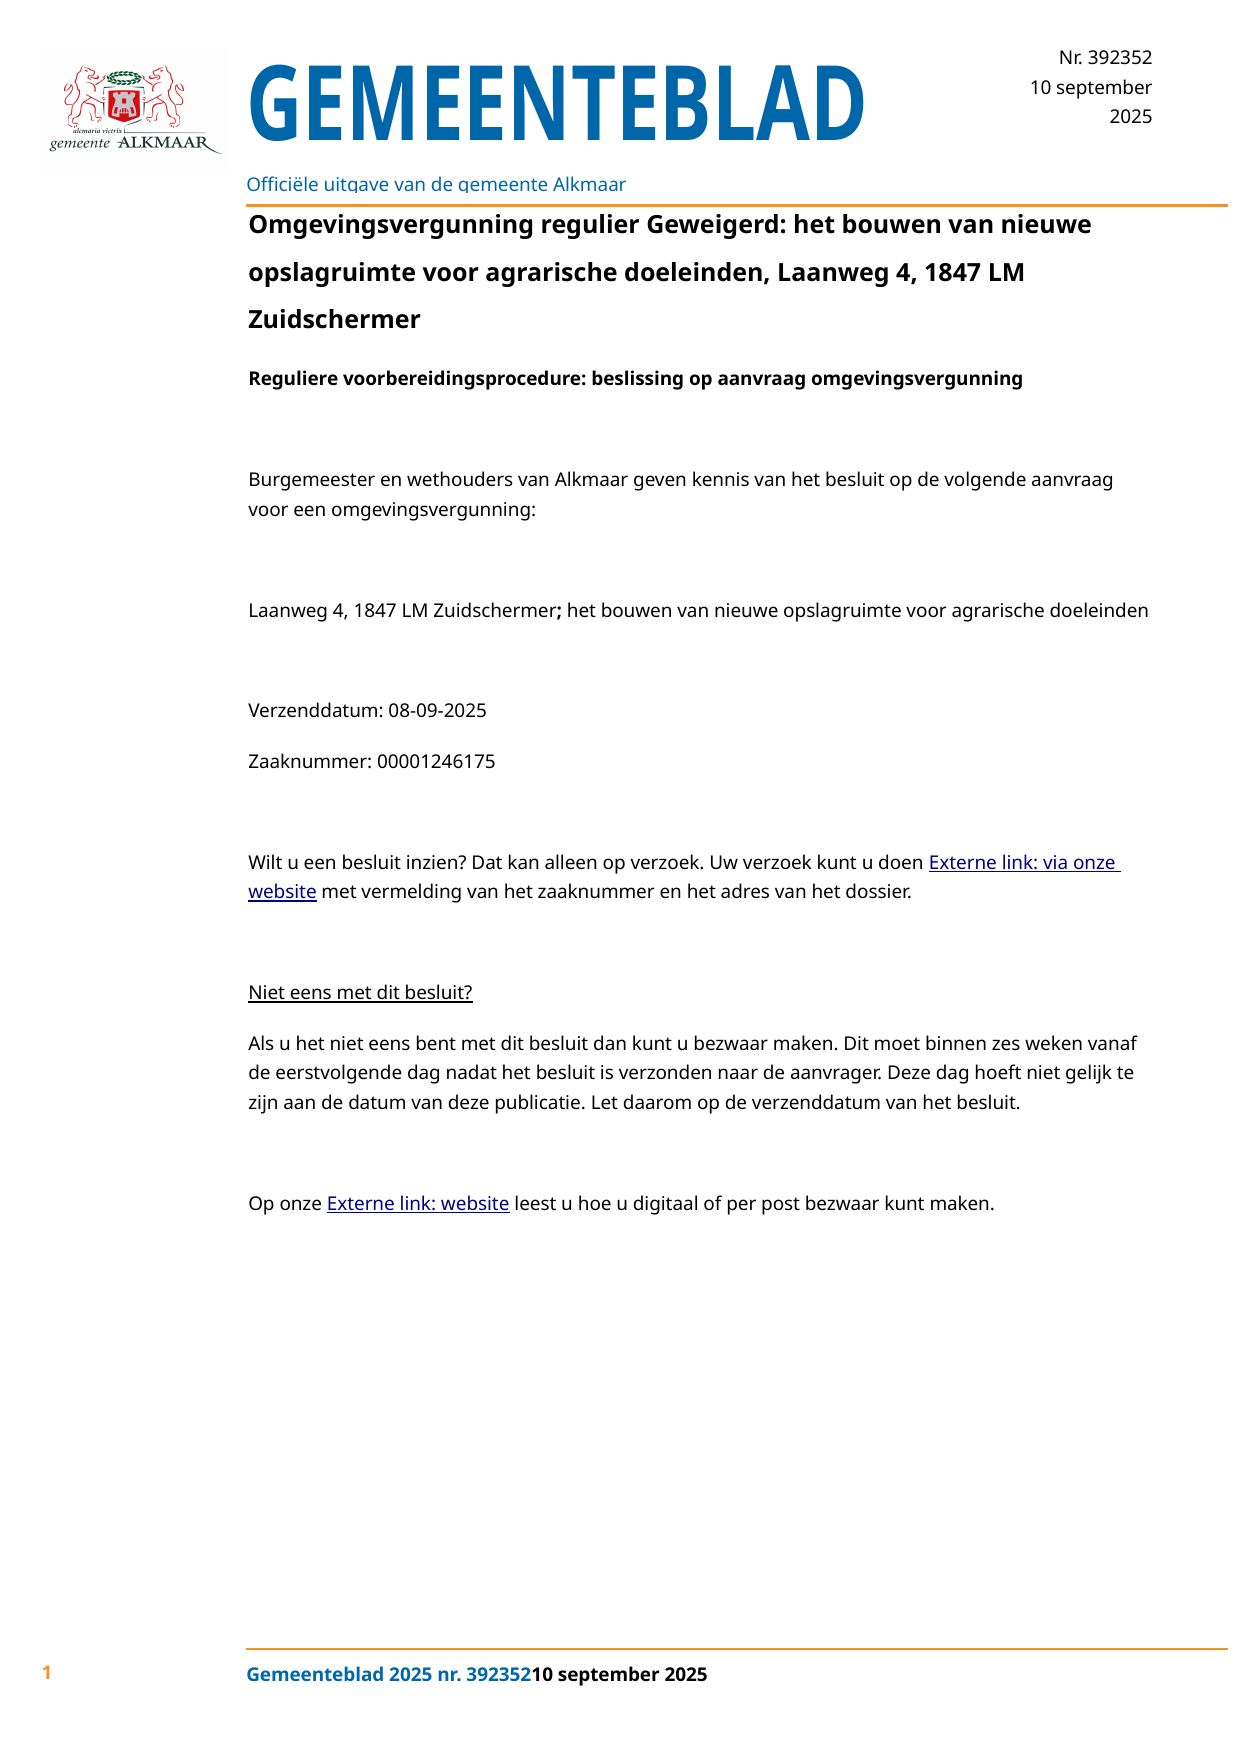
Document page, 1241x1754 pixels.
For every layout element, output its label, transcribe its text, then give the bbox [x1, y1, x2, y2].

text Wilt u een besluit inzien? Dat kan alleen op verzoek. Uw verzoek kunt u doen Externe link: via onze website met vermelding van het zaaknummer en het adres van het dossier. [248, 849, 1152, 904]
text Niet eens met dit besluit? [248, 979, 1152, 1005]
text Zaaknummer: 00001246175 [248, 748, 1152, 774]
text Burgemeester en wethouders van Alkmaar geven kennis van het besluit op de volgende aanvraag voor een omgevingsvergunning: [248, 466, 1152, 522]
text Op onze Externe link: website leest u hoe u digitaal of per post bezwaar kunt maken. [248, 1190, 1152, 1215]
text Verzenddatum: 08-09-2025 [248, 698, 1152, 723]
text Reguliere voorbereidingsprocedure: beslissing op aanvraag omgevingsvergunning [248, 366, 1152, 391]
picture [41, 47, 231, 172]
text Als u het niet eens bent met dit besluit dan kunt u bezwaar maken. Dit moet binnen zes weken vanaf de eerstvolgende dag nadat het besluit is verzonden naar de aanvrager. Deze dag hoeft niet gelijk te zijn aan de datum van deze publicatie. Let daarom op de verzenddatum van het besluit. [248, 1030, 1152, 1114]
text Laanweg 4, 1847 LM Zuidschermer; het bouwen van nieuwe opslagruimte voor agrarische doeleinden [248, 597, 1152, 622]
text Omgevingsvergunning regulier Geweigerd: het bouwen van nieuwe opslagruimte voor agrarische doeleinden, Laanweg 4, 1847 LM Zuidschermer [248, 207, 1152, 336]
